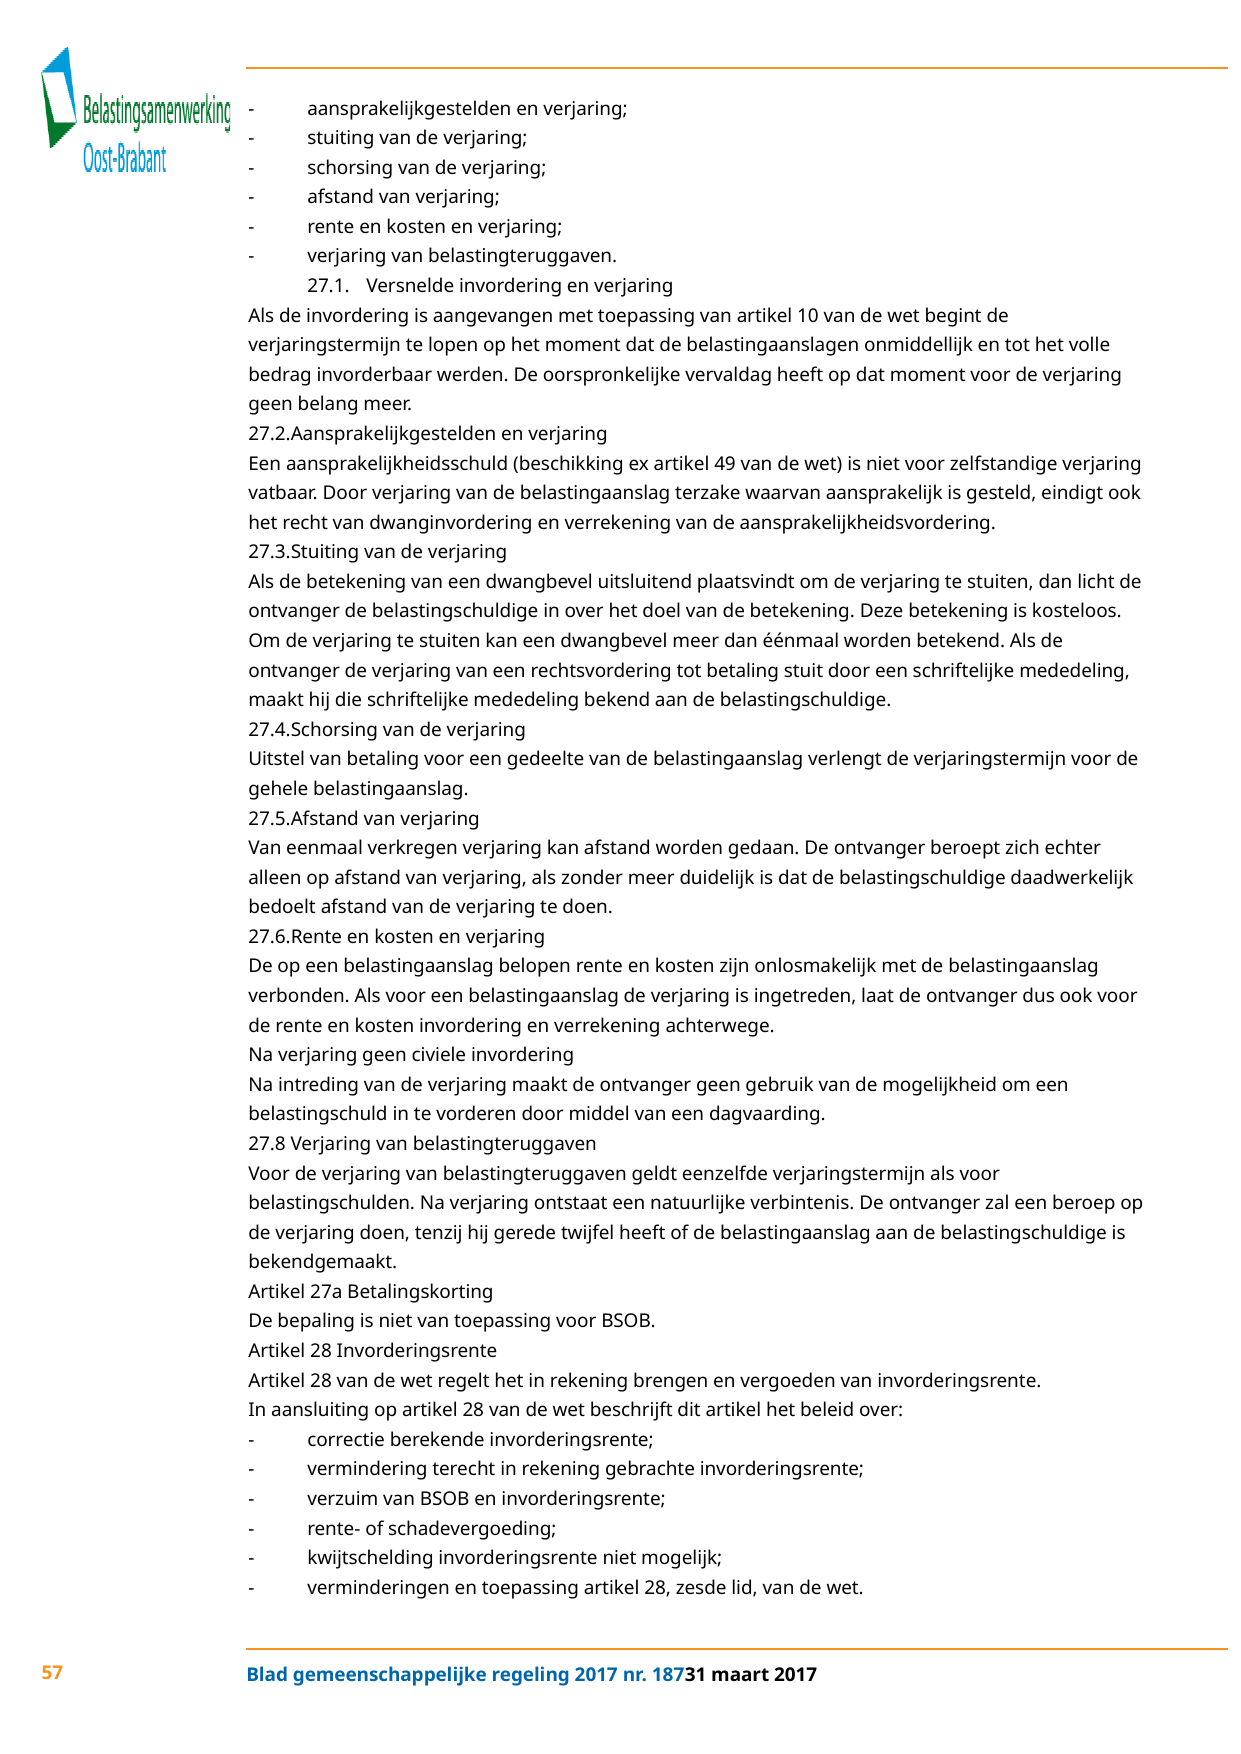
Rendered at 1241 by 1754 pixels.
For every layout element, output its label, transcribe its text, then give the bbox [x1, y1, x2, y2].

text Na verjaring geen civiele invordering [248, 1041, 1152, 1067]
list rente- of schadevergoeding; [248, 1515, 1152, 1541]
text 27.8 Verjaring van belastingteruggaven [248, 1130, 1152, 1156]
list correctie berekende invorderingsrente; [248, 1426, 1152, 1452]
picture [41, 47, 231, 172]
picture [91, 163, 96, 172]
text 27.6.Rente en kosten en verjaring [248, 923, 1152, 949]
text Van eenmaal verkregen verjaring kan afstand worden gedaan. De ontvanger beroept zich echter alleen op afstand van verjaring, als zonder meer duidelijk is dat de belastingschuldige daadwerkelijk bedoelt afstand van de verjaring te doen. [248, 834, 1152, 919]
list afstand van verjaring; [248, 183, 1152, 209]
text Als de invordering is aangevangen met toepassing van artikel 10 van de wet begint de verjaringstermijn te lopen op het moment dat de belastingaanslagen onmiddellijk en tot het volle bedrag invorderbaar werden. De oorspronkelijke vervaldag heeft op dat moment voor de verjaring geen belang meer. [248, 302, 1152, 416]
text 27.5.Afstand van verjaring [248, 805, 1152, 831]
list schorsing van de verjaring; [248, 154, 1152, 180]
text Artikel 28 van de wet regelt het in rekening brengen en vergoeden van invorderingsrente. [248, 1367, 1152, 1393]
list stuiting van de verjaring; [248, 124, 1152, 150]
text Voor de verjaring van belastingteruggaven geldt eenzelfde verjaringstermijn als voor belastingschulden. Na verjaring ontstaat een natuurlijke verbintenis. De ontvanger zal een beroep op de verjaring doen, tenzij hij gerede twijfel heeft of de belastingaanslag aan de belastingschuldige is bekendgemaakt. [248, 1160, 1152, 1274]
picture [100, 161, 105, 172]
list Versnelde invordering en verjaring [307, 272, 1152, 298]
text Na intreding van de verjaring maakt de ontvanger geen gebruik van de mogelijkheid om een belastingschuld in te vorderen door middel van een dagvaarding. [248, 1071, 1152, 1126]
text Als de betekening van een dwangbevel uitsluitend plaatsvindt om de verjaring te stuiten, dan licht de ontvanger de belastingschuldige in over het doel van de betekening. Deze betekening is kosteloos. [248, 568, 1152, 623]
text De op een belastingaanslag belopen rente en kosten zijn onlosmakelijk met de belastingaanslag verbonden. Als voor een belastingaanslag de verjaring is ingetreden, laat de ontvanger dus ook voor de rente en kosten invordering en verrekening achterwege. [248, 953, 1152, 1038]
text Om de verjaring te stuiten kan een dwangbevel meer dan éénmaal worden betekend. Als de ontvanger de verjaring van een rechtsvordering tot betaling stuit door een schriftelijke mededeling, maakt hij die schriftelijke mededeling bekend aan de belastingschuldige. [248, 627, 1152, 712]
list vermindering terecht in rekening gebrachte invorderingsrente; [248, 1456, 1152, 1481]
list aansprakelijkgestelden en verjaring; [248, 95, 1152, 121]
picture [129, 155, 134, 172]
list rente en kosten en verjaring; [248, 213, 1152, 239]
list verminderingen en toepassing artikel 28, zesde lid, van de wet. [248, 1574, 1152, 1600]
picture [86, 146, 91, 169]
list verzuim van BSOB en invorderingsrente; [248, 1485, 1152, 1511]
text In aansluiting op artikel 28 van de wet beschrijft dit artikel het beleid over: [248, 1396, 1152, 1422]
text Een aansprakelijkheidsschuld (beschikking ex artikel 49 van de wet) is niet voor zelfstandige verjaring vatbaar. Door verjaring van de belastingaanslag terzake waarvan aansprakelijk is gesteld, eindigt ook het recht van dwanginvordering en verrekening van de aansprakelijkheidsvordering. [248, 450, 1152, 535]
text 27.4.Schorsing van de verjaring [248, 716, 1152, 742]
text 27.2.Aansprakelijkgestelden en verjaring [248, 420, 1152, 446]
list kwijtschelding invorderingsrente niet mogelijk; [248, 1544, 1152, 1570]
text De bepaling is niet van toepassing voor BSOB. [248, 1308, 1152, 1333]
text Artikel 27a Betalingskorting [248, 1278, 1152, 1304]
text Artikel 28 Invorderingsrente [248, 1337, 1152, 1363]
text Uitstel van betaling voor een gedeelte van de belastingaanslag verlengt de verjaringstermijn voor de gehele belastingaanslag. [248, 746, 1152, 801]
text 27.3.Stuiting van de verjaring [248, 538, 1152, 564]
list verjaring van belastingteruggaven. [248, 243, 1152, 268]
